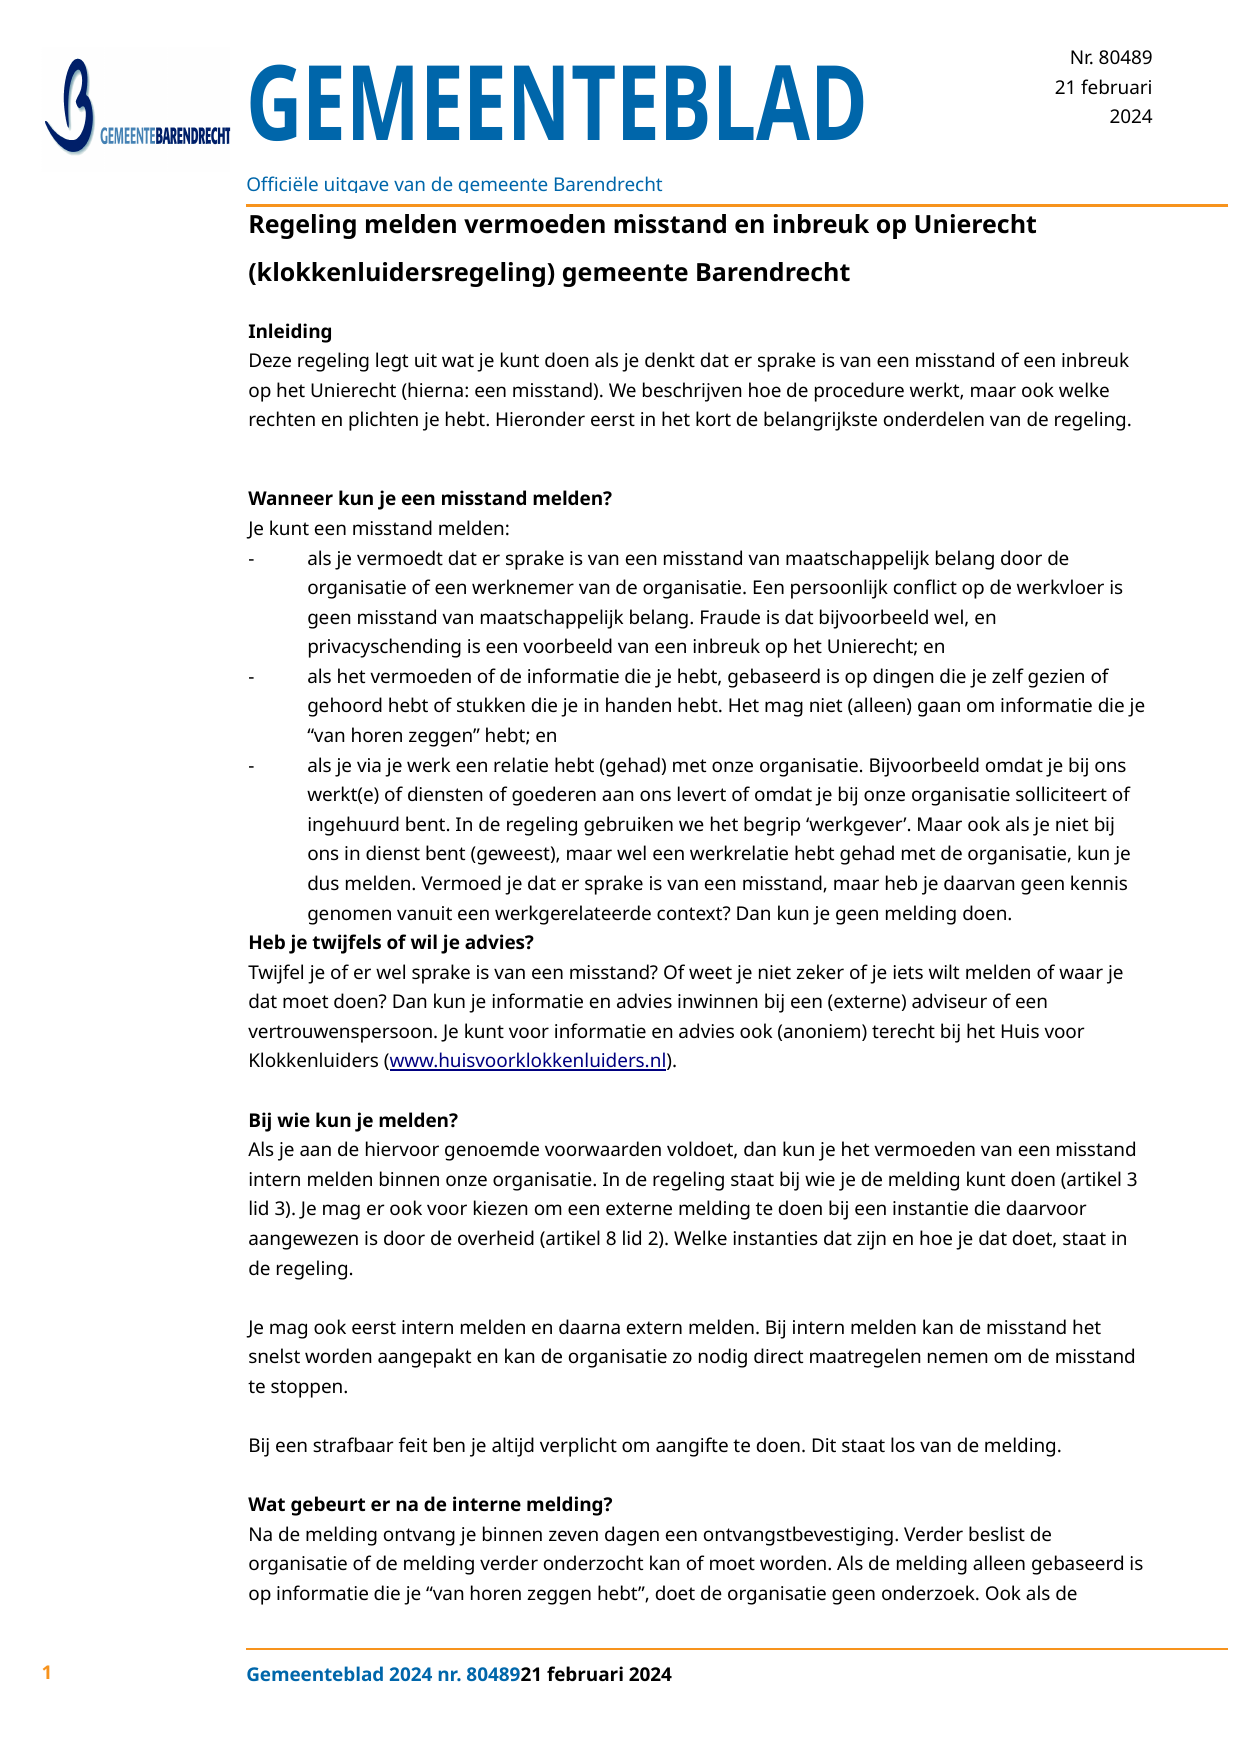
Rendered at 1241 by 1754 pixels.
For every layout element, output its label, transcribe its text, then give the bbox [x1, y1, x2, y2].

text Na de melding ontvang je binnen zeven dagen een ontvangstbevestiging. Verder beslist de organisatie of de melding verder onderzocht kan of moet worden. Als de melding alleen gebaseerd is op informatie die je “van horen zeggen hebt”, doet de organisatie geen onderzoek. Ook als de [248, 1521, 1152, 1606]
text Deze regeling legt uit wat je kunt doen als je denkt dat er sprake is van een misstand of een inbreuk op het Unierecht (hierna: een misstand). We beschrijven hoe de procedure werkt, maar ook welke rechten en plichten je hebt. Hieronder eerst in het kort de belangrijkste onderdelen van de regeling. [248, 347, 1152, 432]
text Als je aan de hiervoor genoemde voorwaarden voldoet, dan kun je het vermoeden van een misstand intern melden binnen onze organisatie. In de regeling staat bij wie je de melding kunt doen (artikel 3 lid 3). Je mag er ook voor kiezen om een externe melding te doen bij een instantie die daarvoor aangewezen is door de overheid (artikel 8 lid 2). Welke instanties dat zijn en hoe je dat doet, staat in de regeling. [248, 1136, 1152, 1280]
list als het vermoeden of de informatie die je hebt, gebaseerd is op dingen die je zelf gezien of gehoord hebt of stukken die je in handen hebt. Het mag niet (alleen) gaan om informatie die je “van horen zeggen” hebt; en [248, 663, 1152, 748]
text Bij wie kun je melden? [248, 1107, 1152, 1132]
text Bij een strafbaar feit ben je altijd verplicht om aangifte te doen. Dit staat los van de melding. [248, 1432, 1152, 1458]
list als je vermoedt dat er sprake is van een misstand van maatschappelijk belang door de organisatie of een werknemer van de organisatie. Een persoonlijk conflict op de werkvloer is geen misstand van maatschappelijk belang. Fraude is dat bijvoorbeeld wel, en privacyschending is een voorbeeld van een inbreuk op het Unierecht; en [248, 545, 1152, 659]
text Heb je twijfels of wil je advies? [248, 929, 1152, 955]
text Regeling melden vermoeden misstand en inbreuk op Unierecht (klokkenluidersregeling) gemeente Barendrecht [248, 207, 1152, 288]
text Je kunt een misstand melden: [248, 515, 1152, 541]
text Twijfel je of er wel sprake is van een misstand? Of weet je niet zeker of je iets wilt melden of waar je dat moet doen? Dan kun je informatie en advies inwinnen bij een (externe) adviseur of een vertrouwenspersoon. Je kunt voor informatie en advies ook (anoniem) terecht bij het Huis voor Klokkenluiders (www.huisvoorklokkenluiders.nl). [248, 959, 1152, 1073]
list als je via je werk een relatie hebt (gehad) met onze organisatie. Bijvoorbeeld omdat je bij ons werkt(e) of diensten of goederen aan ons levert of omdat je bij onze organisatie solliciteert of ingehuurd bent. In de regeling gebruiken we het begrip ‘werkgever’. Maar ook als je niet bij ons in dienst bent (geweest), maar wel een werkrelatie hebt gehad met de organisatie, kun je dus melden. Vermoed je dat er sprake is van een misstand, maar heb je daarvan geen kennis genomen vanuit een werkgerelateerde context? Dan kun je geen melding doen. [248, 752, 1152, 925]
text Je mag ook eerst intern melden en daarna extern melden. Bij intern melden kan de misstand het snelst worden aangepakt en kan de organisatie zo nodig direct maatregelen nemen om de misstand te stoppen. [248, 1314, 1152, 1399]
text Wat gebeurt er na de interne melding? [248, 1491, 1152, 1517]
text Wanneer kun je een misstand melden? [248, 486, 1152, 511]
picture [41, 47, 231, 172]
text Inleiding [248, 318, 1152, 344]
